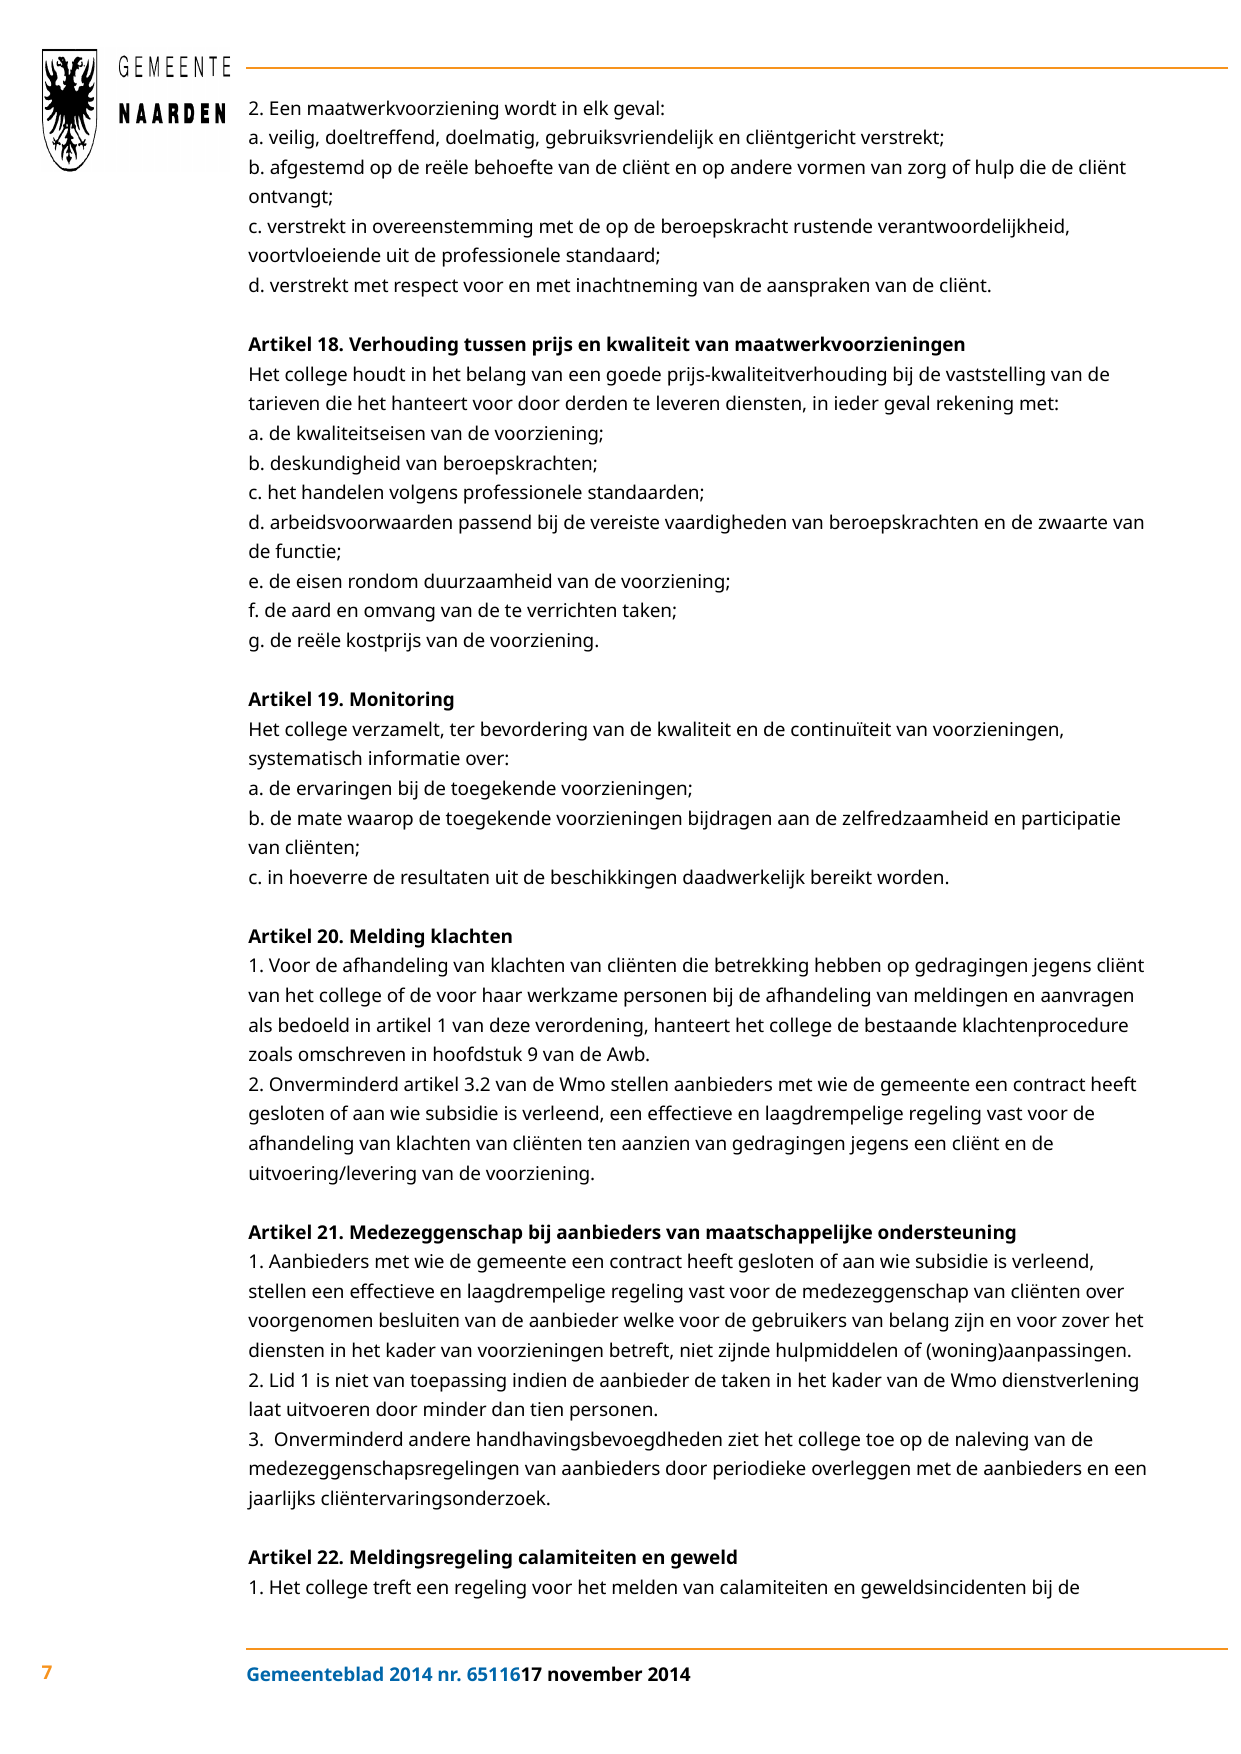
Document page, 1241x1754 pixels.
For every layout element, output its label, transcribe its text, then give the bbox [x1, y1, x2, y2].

text c. in hoeverre de resultaten uit de beschikkingen daadwerkelijk bereikt worden. [248, 864, 1152, 890]
text 2. Onverminderd artikel 3.2 van de Wmo stellen aanbieders met wie de gemeente een contract heeft gesloten of aan wie subsidie is verleend, een effectieve en laagdrempelige regeling vast voor de afhandeling van klachten van cliënten ten aanzien van gedragingen jegens een cliënt en de uitvoering/levering van de voorziening. [248, 1071, 1152, 1186]
text 1. Voor de afhandeling van klachten van cliënten die betrekking hebben op gedragingen jegens cliënt van het college of de voor haar werkzame personen bij de afhandeling van meldingen en aanvragen als bedoeld in artikel 1 van deze verordening, hanteert het college de bestaande klachtenprocedure zoals omschreven in hoofdstuk 9 van de Awb. [248, 953, 1152, 1067]
text Artikel 22. Meldingsregeling calamiteiten en geweld [248, 1544, 1152, 1570]
picture [41, 47, 231, 172]
text Het college verzamelt, ter bevordering van de kwaliteit en de continuïteit van voorzieningen, systematisch informatie over: [248, 716, 1152, 771]
text 3. Onverminderd andere handhavingsbevoegdheden ziet het college toe op de naleving van de medezeggenschapsregelingen van aanbieders door periodieke overleggen met de aanbieders en een jaarlijks cliëntervaringsonderzoek. [248, 1426, 1152, 1511]
text 2. Lid 1 is niet van toepassing indien de aanbieder de taken in het kader van de Wmo dienstverlening laat uitvoeren door minder dan tien personen. [248, 1367, 1152, 1422]
text d. verstrekt met respect voor en met inachtneming van de aanspraken van de cliënt. [248, 272, 1152, 298]
text Het college houdt in het belang van een goede prijs-kwaliteitverhouding bij de vaststelling van de tarieven die het hanteert voor door derden te leveren diensten, in ieder geval rekening met: [248, 361, 1152, 416]
text Artikel 20. Melding klachten [248, 923, 1152, 949]
text e. de eisen rondom duurzaamheid van de voorziening; [248, 568, 1152, 594]
text a. de ervaringen bij de toegekende voorzieningen; [248, 775, 1152, 801]
text c. verstrekt in overeenstemming met de op de beroepskracht rustende verantwoordelijkheid, voortvloeiende uit de professionele standaard; [248, 213, 1152, 268]
text c. het handelen volgens professionele standaarden; [248, 479, 1152, 505]
text 2. Een maatwerkvoorziening wordt in elk geval: [248, 95, 1152, 121]
text g. de reële kostprijs van de voorziening. [248, 627, 1152, 653]
text 1. Aanbieders met wie de gemeente een contract heeft gesloten of aan wie subsidie is verleend, stellen een effectieve en laagdrempelige regeling vast voor de medezeggenschap van cliënten over voorgenomen besluiten van de aanbieder welke voor de gebruikers van belang zijn en voor zover het diensten in het kader van voorzieningen betreft, niet zijnde hulpmiddelen of (woning)aanpassingen. [248, 1248, 1152, 1363]
text b. afgestemd op de reële behoefte van de cliënt en op andere vormen van zorg of hulp die de cliënt ontvangt; [248, 154, 1152, 209]
text a. veilig, doeltreffend, doelmatig, gebruiksvriendelijk en cliëntgericht verstrekt; [248, 124, 1152, 150]
text Artikel 19. Monitoring [248, 686, 1152, 712]
text Artikel 21. Medezeggenschap bij aanbieders van maatschappelijke ondersteuning [248, 1219, 1152, 1245]
text Artikel 18. Verhouding tussen prijs en kwaliteit van maatwerkvoorzieningen [248, 331, 1152, 357]
text a. de kwaliteitseisen van de voorziening; [248, 420, 1152, 446]
text 1. Het college treft een regeling voor het melden van calamiteiten en geweldsincidenten bij de [248, 1574, 1152, 1600]
text b. de mate waarop de toegekende voorzieningen bijdragen aan de zelfredzaamheid en participatie van cliënten; [248, 805, 1152, 860]
text f. de aard en omvang van de te verrichten taken; [248, 598, 1152, 623]
text b. deskundigheid van beroepskrachten; [248, 450, 1152, 476]
text d. arbeidsvoorwaarden passend bij de vereiste vaardigheden van beroepskrachten en de zwaarte van de functie; [248, 509, 1152, 564]
